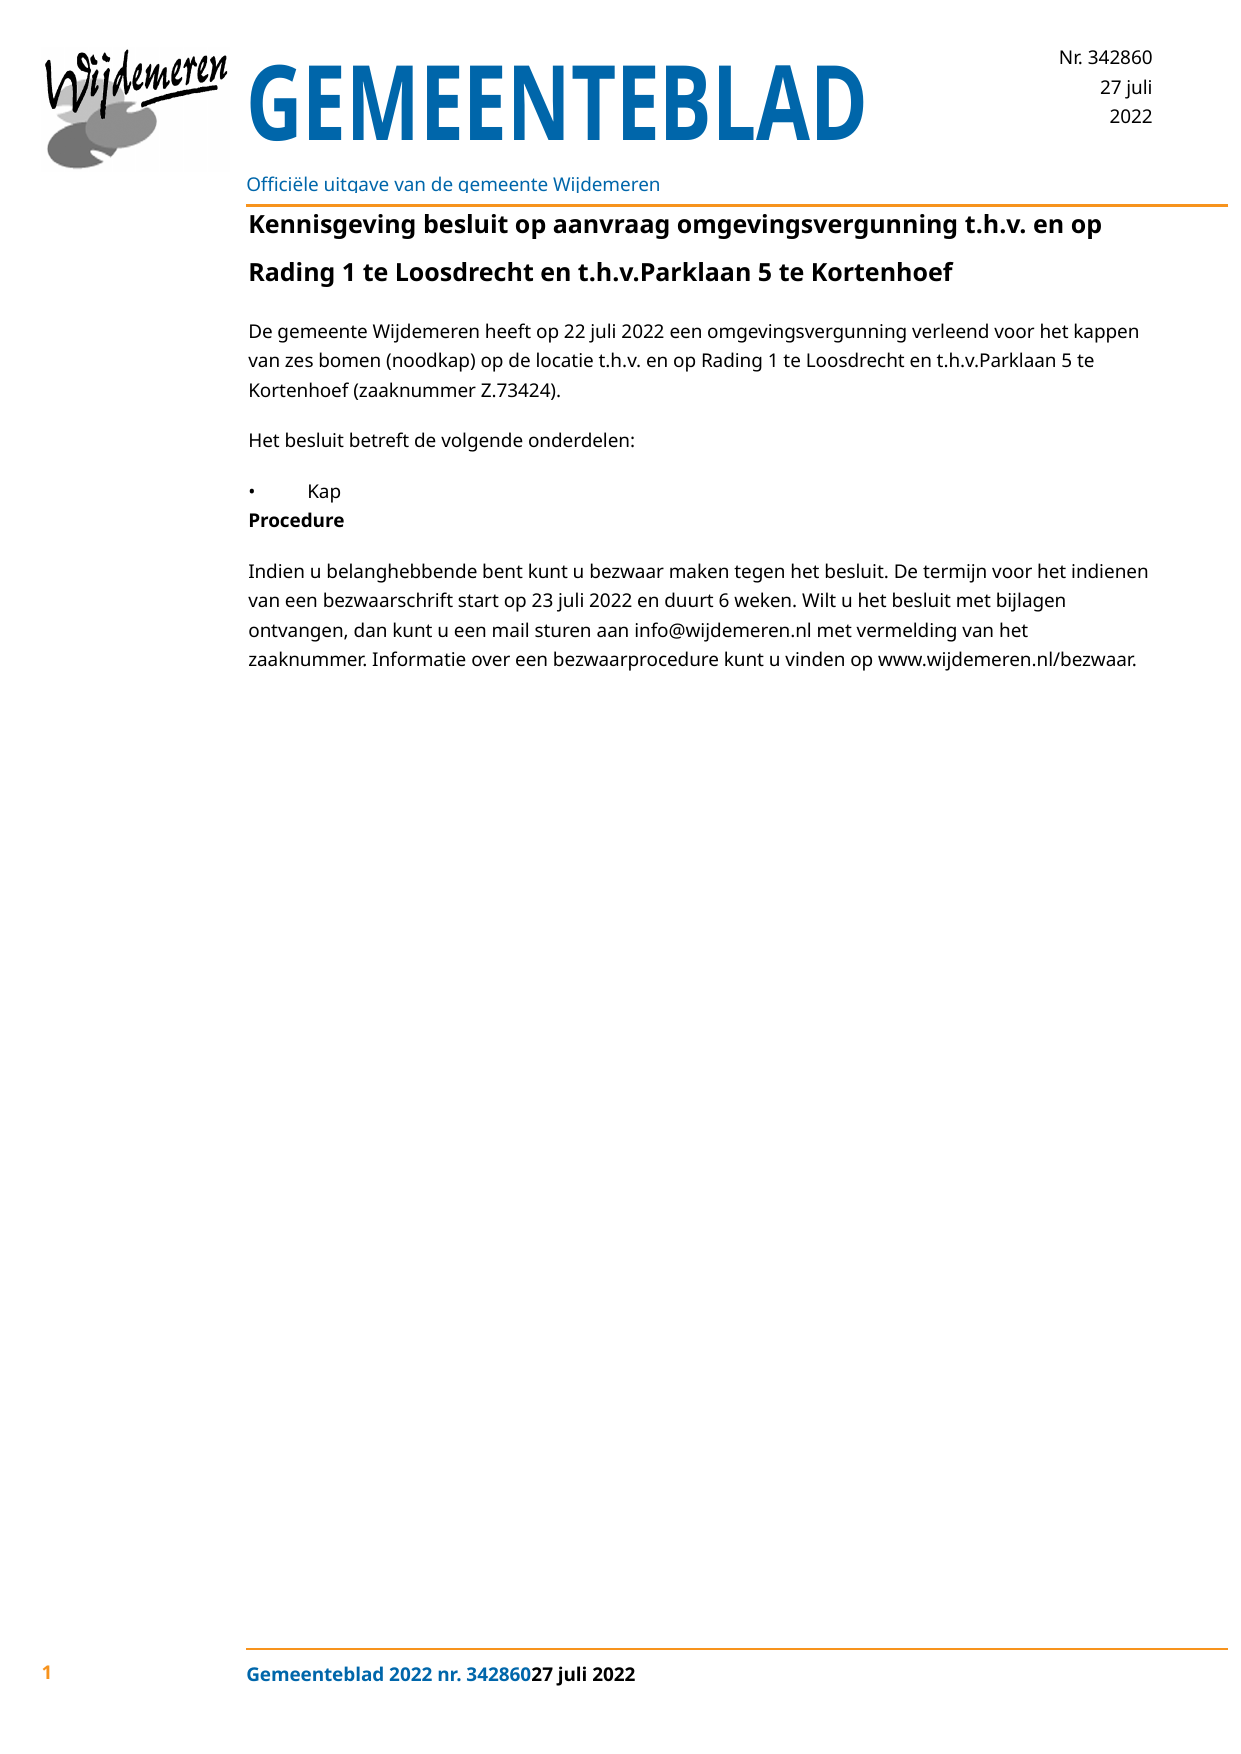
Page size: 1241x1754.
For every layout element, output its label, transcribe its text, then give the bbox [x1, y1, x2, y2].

text Procedure [248, 507, 1152, 533]
text Indien u belanghebbende bent kunt u bezwaar maken tegen het besluit. De termijn voor het indienen van een bezwaarschrift start op 23 juli 2022 en duurt 6 weken. Wilt u het besluit met bijlagen ontvangen, dan kunt u een mail sturen aan info@wijdemeren.nl met vermelding van het zaaknummer. Informatie over een bezwaarprocedure kunt u vinden op www.wijdemeren.nl/bezwaar. [248, 558, 1152, 672]
picture [41, 47, 231, 172]
list Kap [248, 478, 1152, 504]
text Kennisgeving besluit op aanvraag omgevingsvergunning t.h.v. en op Rading 1 te Loosdrecht en t.h.v.Parklaan 5 te Kortenhoef [248, 207, 1152, 288]
text Het besluit betreft de volgende onderdelen: [248, 427, 1152, 453]
text De gemeente Wijdemeren heeft op 22 juli 2022 een omgevingsvergunning verleend voor het kappen van zes bomen (noodkap) op de locatie t.h.v. en op Rading 1 te Loosdrecht en t.h.v.Parklaan 5 te Kortenhoef (zaaknummer Z.73424). [248, 318, 1152, 403]
